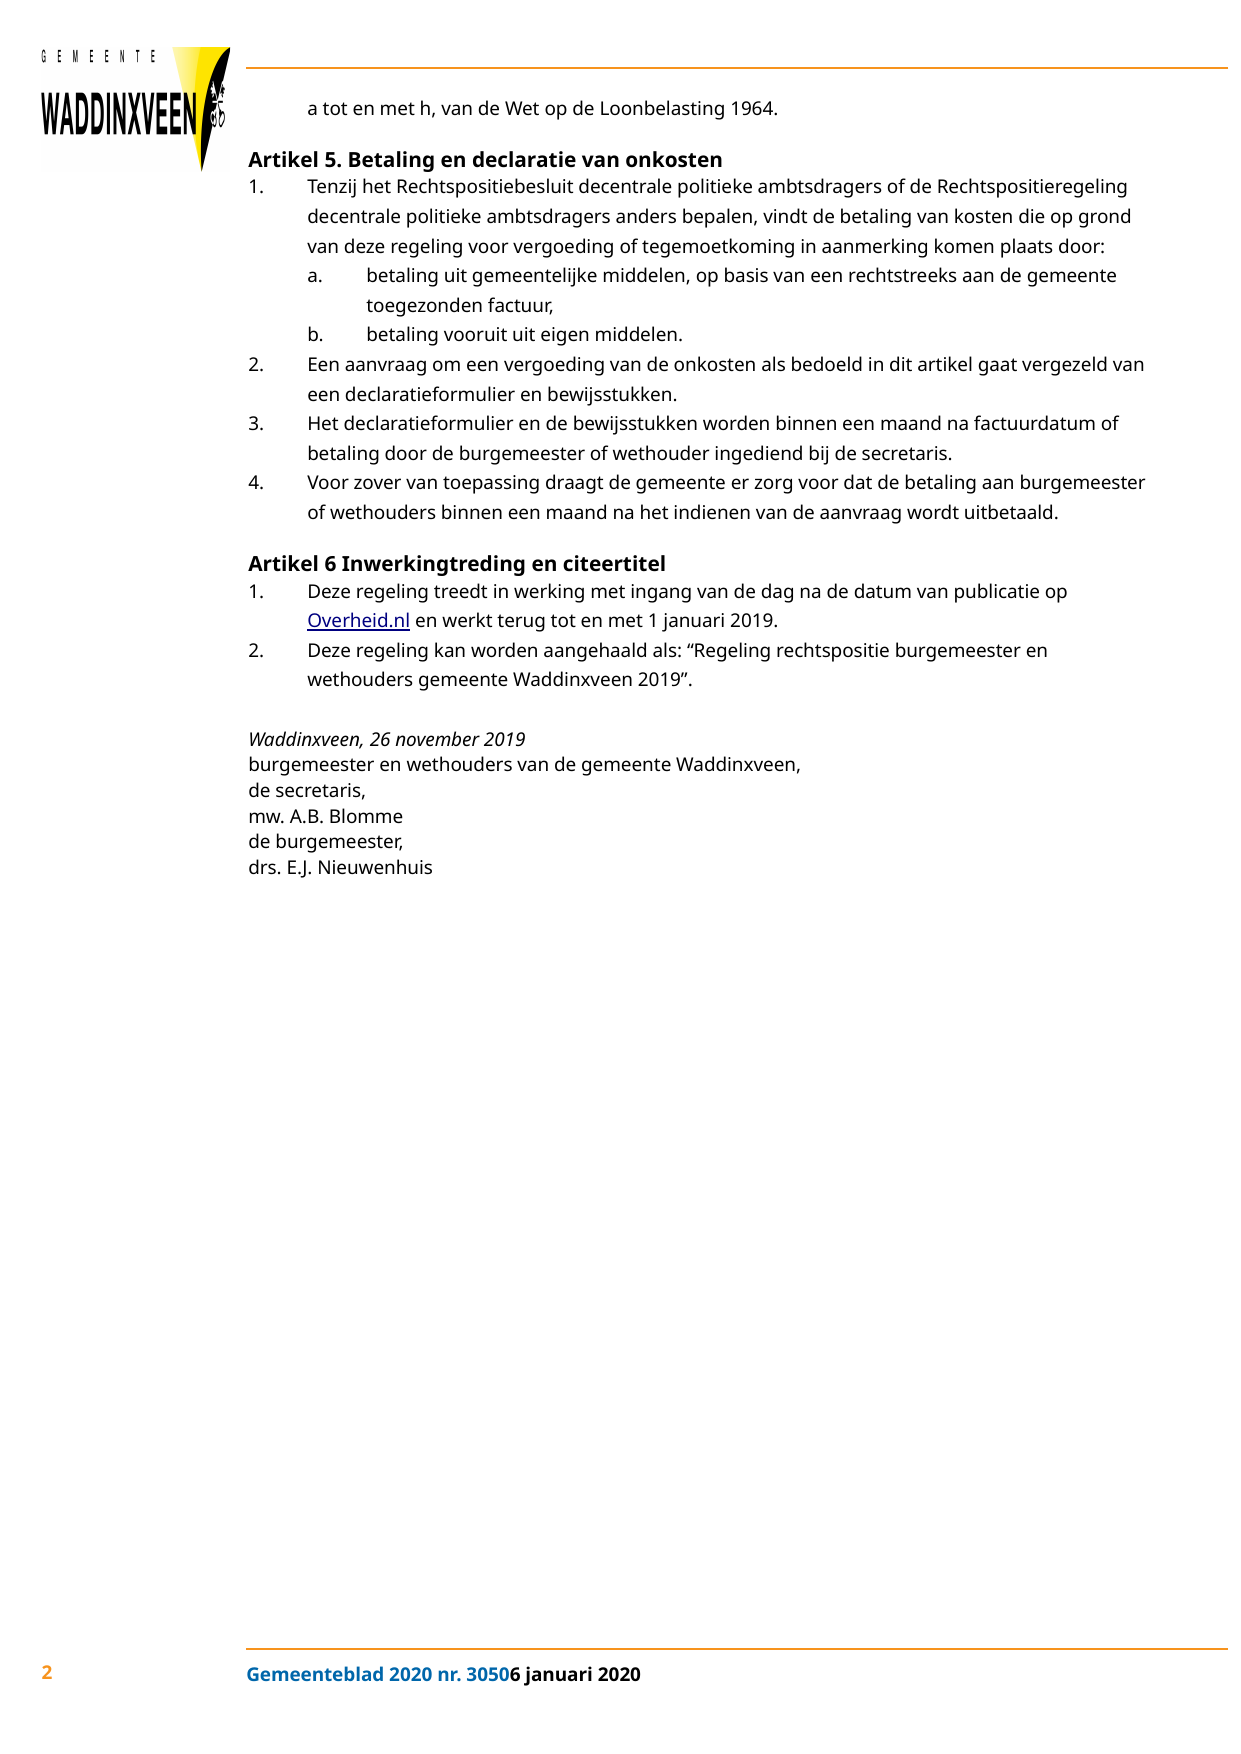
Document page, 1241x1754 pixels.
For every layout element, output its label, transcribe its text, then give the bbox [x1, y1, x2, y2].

list Voor zover van toepassing draagt de gemeente er zorg voor dat de betaling aan burgemeester of wethouders binnen een maand na het indienen van de aanvraag wordt uitbetaald. [248, 469, 1152, 525]
text Artikel 5. Betaling en declaratie van onkosten [248, 145, 1152, 174]
text Waddinxveen, 26 november 2019 [248, 726, 1152, 752]
text de secretaris, [248, 777, 1152, 803]
list betaling uit gemeentelijke middelen, op basis van een rechtstreeks aan de gemeente toegezonden factuur, [307, 262, 1152, 318]
text mw. A.B. Blomme [248, 803, 1152, 829]
list Deze regeling kan worden aangehaald als: “Regeling rechtspositie burgemeester en wethouders gemeente Waddinxveen 2019”. [248, 637, 1152, 692]
text de burgemeester, [248, 829, 1152, 854]
picture [41, 47, 231, 172]
list Deze regeling treedt in werking met ingang van de dag na de datum van publicatie op Overheid.nl en werkt terug tot en met 1 januari 2019. [248, 578, 1152, 633]
list a tot en met h, van de Wet op de Loonbelasting 1964. [248, 95, 1152, 121]
list betaling vooruit uit eigen middelen. [307, 322, 1152, 347]
list Het declaratieformulier en de bewijsstukken worden binnen een maand na factuurdatum of betaling door de burgemeester of wethouder ingediend bij de secretaris. [248, 410, 1152, 466]
list Een aanvraag om een vergoeding van de onkosten als bedoeld in dit artikel gaat vergezeld van een declaratieformulier en bewijsstukken. [248, 351, 1152, 406]
text drs. E.J. Nieuwenhuis [248, 854, 1152, 880]
list Tenzij het Rechtspositiebesluit decentrale politieke ambtsdragers of de Rechtspositieregeling decentrale politieke ambtsdragers anders bepalen, vindt de betaling van kosten die op grond van deze regeling voor vergoeding of tegemoetkoming in aanmerking komen plaats door: [248, 174, 1152, 258]
text burgemeester en wethouders van de gemeente Waddinxveen, [248, 752, 1152, 777]
text Artikel 6 Inwerkingtreding en citeertitel [248, 549, 1152, 578]
